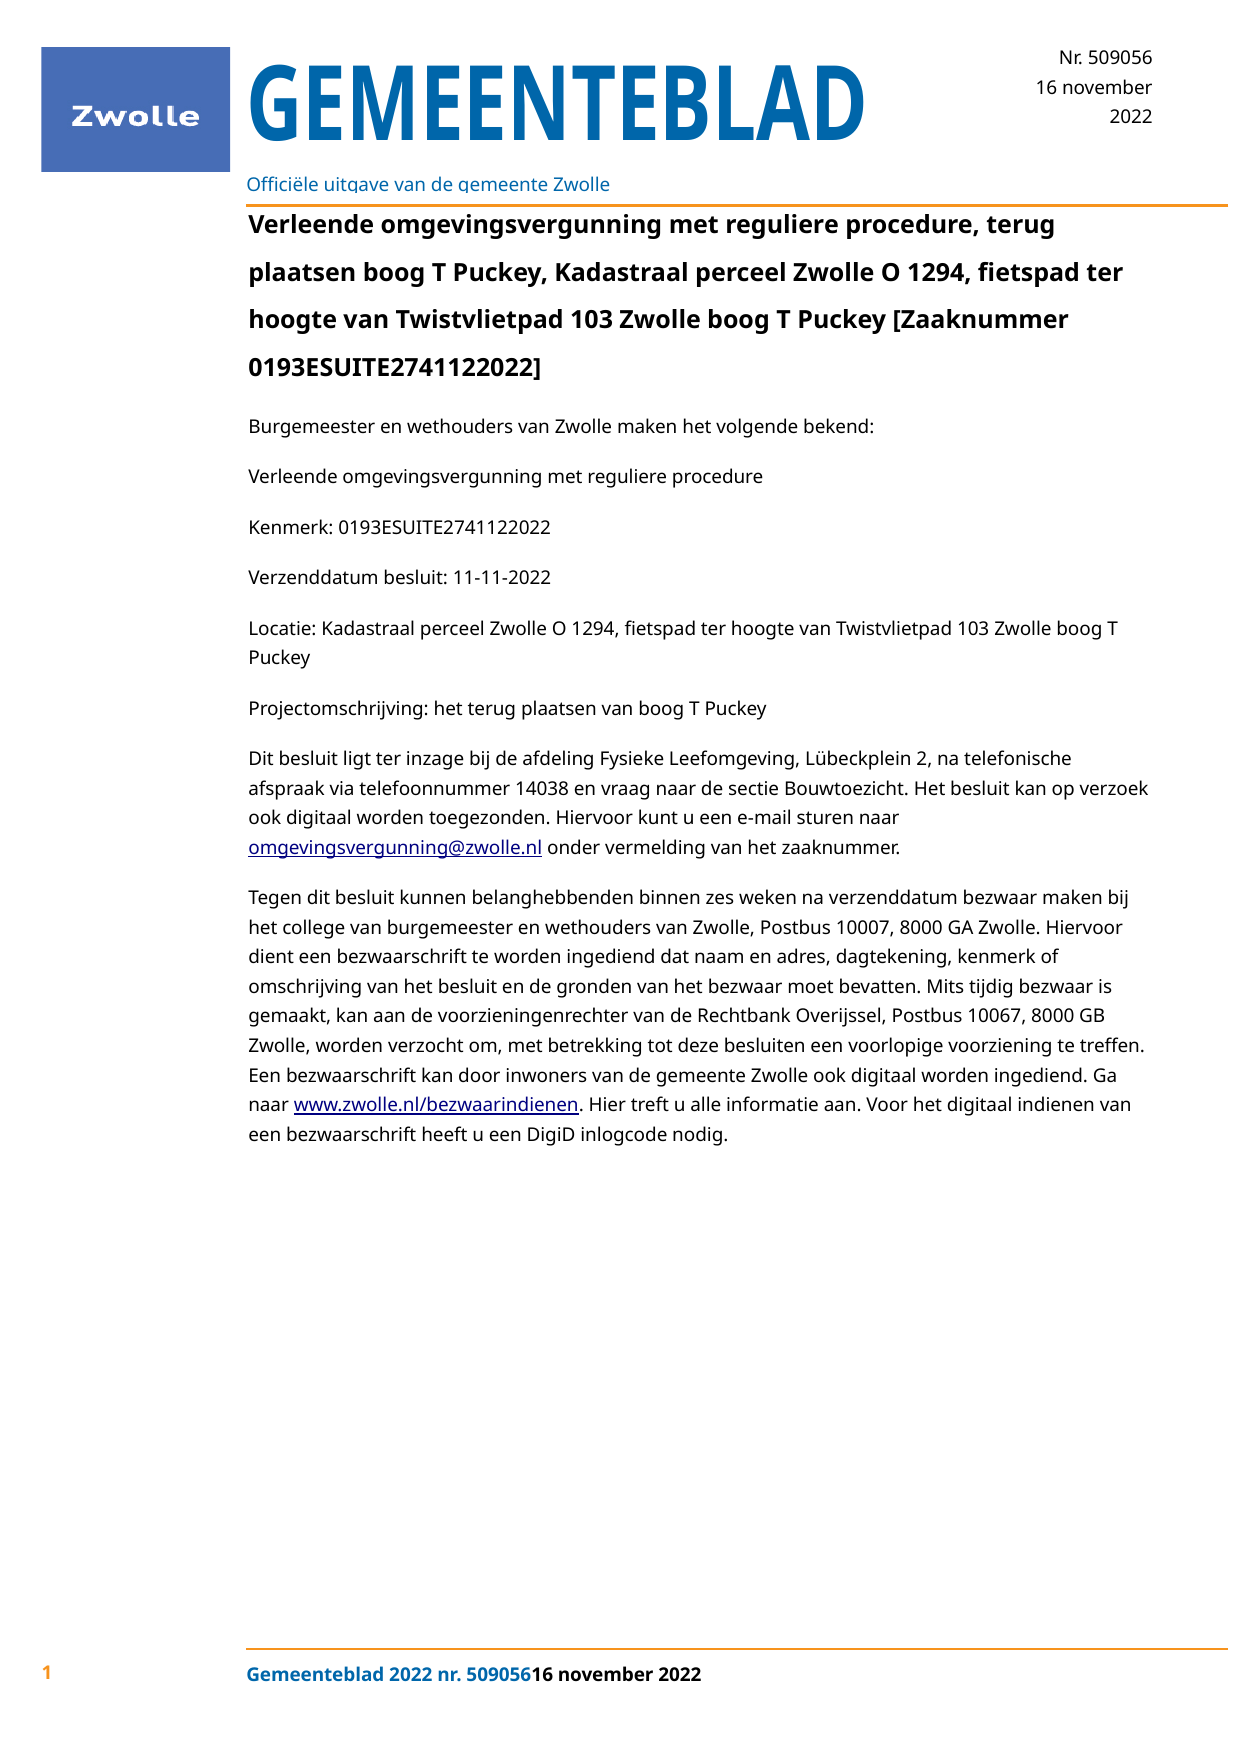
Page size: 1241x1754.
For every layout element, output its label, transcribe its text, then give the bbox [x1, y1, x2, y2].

text Locatie: Kadastraal perceel Zwolle O 1294, fietspad ter hoogte van Twistvlietpad 103 Zwolle boog T Puckey [248, 615, 1152, 670]
text Burgemeester en wethouders van Zwolle maken het volgende bekend: [248, 413, 1152, 439]
text Projectomschrijving: het terug plaatsen van boog T Puckey [248, 695, 1152, 721]
text Dit besluit ligt ter inzage bij de afdeling Fysieke Leefomgeving, Lübeckplein 2, na telefonische afspraak via telefoonnummer 14038 en vraag naar de sectie Bouwtoezicht. Het besluit kan op verzoek ook digitaal worden toegezonden. Hiervoor kunt u een e-mail sturen naar omgevingsvergunning@zwolle.nl onder vermelding van het zaaknummer. [248, 745, 1152, 860]
text Kenmerk: 0193ESUITE2741122022 [248, 514, 1152, 540]
picture [41, 47, 231, 172]
text Verleende omgevingsvergunning met reguliere procedure [248, 463, 1152, 489]
text Verleende omgevingsvergunning met reguliere procedure, terug plaatsen boog T Puckey, Kadastraal perceel Zwolle O 1294, fietspad ter hoogte van Twistvlietpad 103 Zwolle boog T Puckey [Zaaknummer 0193ESUITE2741122022] [248, 207, 1152, 384]
text Tegen dit besluit kunnen belanghebbenden binnen zes weken na verzenddatum bezwaar maken bij het college van burgemeester en wethouders van Zwolle, Postbus 10007, 8000 GA Zwolle. Hiervoor dient een bezwaarschrift te worden ingediend dat naam en adres, dagtekening, kenmerk of omschrijving van het besluit en de gronden van het bezwaar moet bevatten. Mits tijdig bezwaar is gemaakt, kan aan de voorzieningenrechter van de Rechtbank Overijssel, Postbus 10067, 8000 GB Zwolle, worden verzocht om, met betrekking tot deze besluiten een voorlopige voorziening te treffen. Een bezwaarschrift kan door inwoners van de gemeente Zwolle ook digitaal worden ingediend. Ga naar www.zwolle.nl/bezwaarindienen. Hier treft u alle informatie aan. Voor het digitaal indienen van een bezwaarschrift heeft u een DigiD inlogcode nodig. [248, 884, 1152, 1147]
text Verzenddatum besluit: 11-11-2022 [248, 564, 1152, 590]
